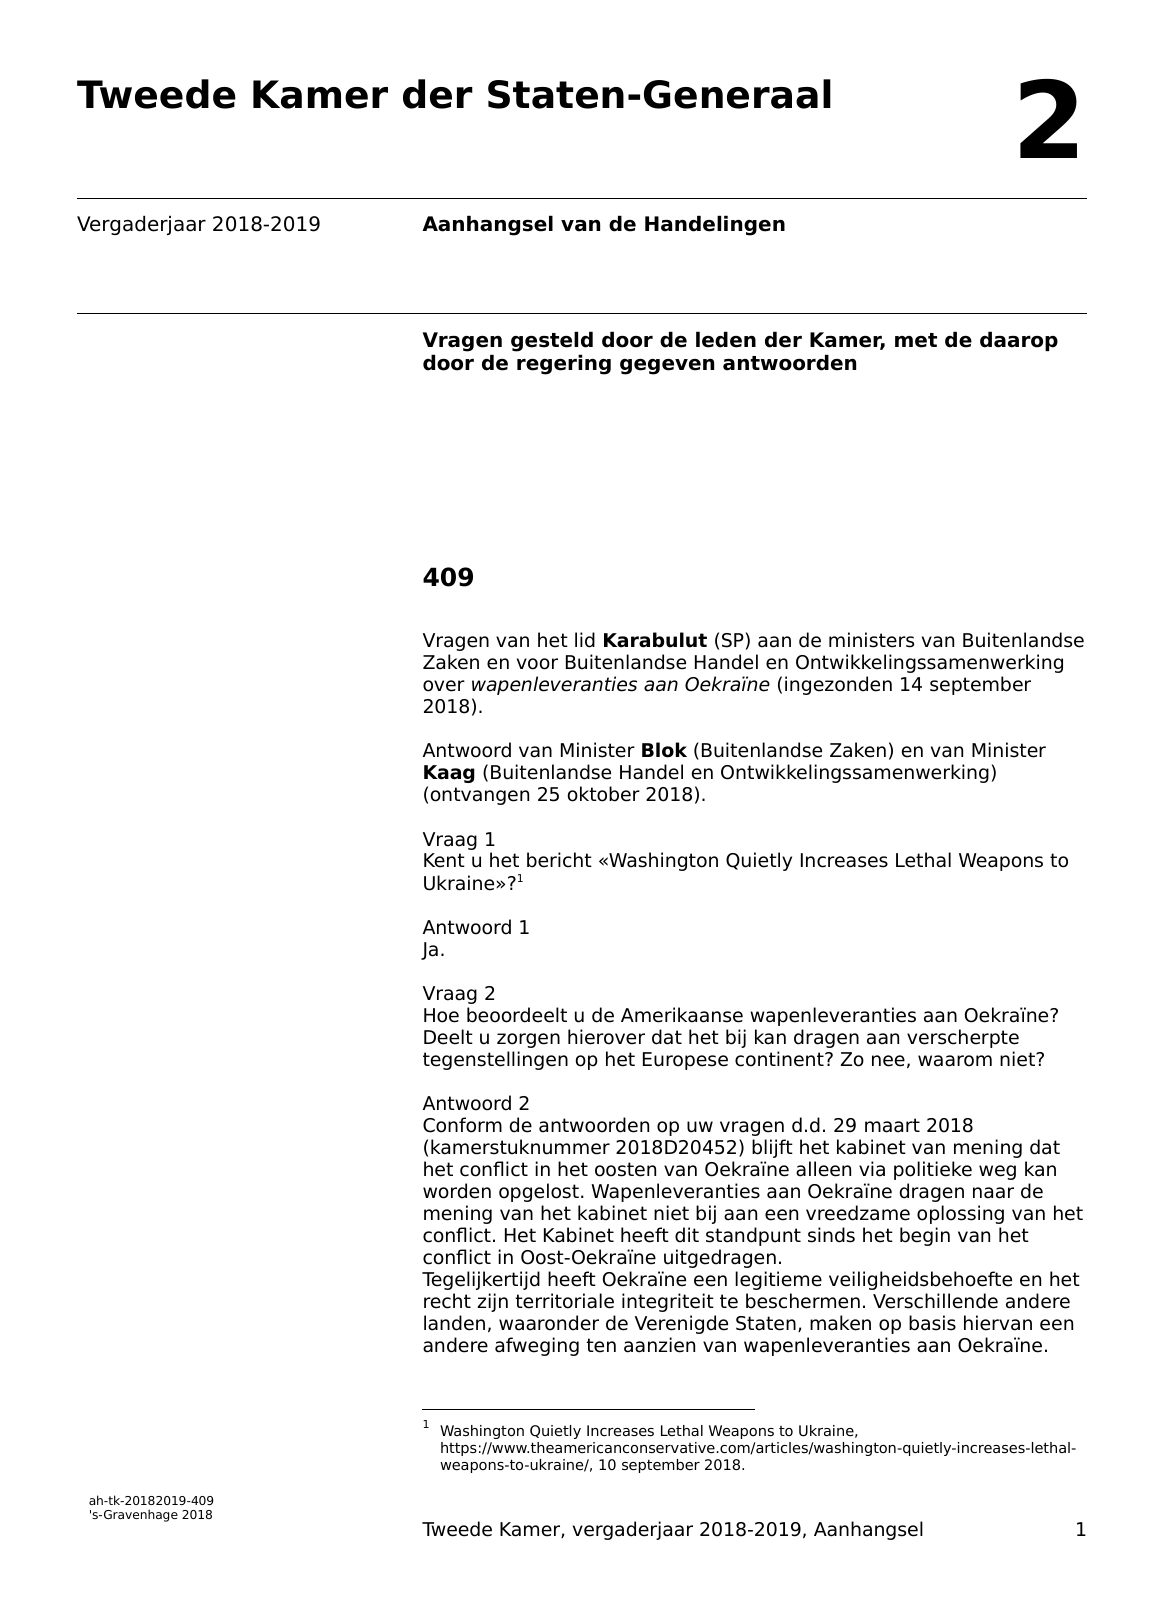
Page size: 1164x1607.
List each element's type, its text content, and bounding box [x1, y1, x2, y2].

table_cell [77, 314, 422, 375]
text Kent u het bericht «Washington Quietly Increases Lethal Weapons to Ukraine»? [422, 850, 1087, 894]
text 409 [422, 563, 1087, 592]
table_header 2 [886, 59, 1087, 198]
text Antwoord 1 [422, 917, 1087, 938]
text Vragen van het lid Karabulut (SP) aan de ministers van Buitenlandse Zaken en voor Buitenlandse Handel en Ontwikkelingssamenwerking over wapenleveranties aan Oekraïne (ingezonden 14 september 2018). [422, 630, 1087, 718]
text ah-tk-20182019-409 [88, 1494, 323, 1508]
text Washington Quietly Increases Lethal Weapons to Ukraine, https://www.theamericanconservative.com/articles/washington-quietly-increases-lethal-weapons-to-ukraine/, 10 september 2018. [422, 1418, 1087, 1474]
text Conform de antwoorden op uw vragen d.d. 29 maart 2018 (kamerstuknummer 2018D20452) blijft het kabinet van mening dat het conflict in het oosten van Oekraïne alleen via politieke weg kan worden opgelost. Wapenleveranties aan Oekraïne dragen naar de mening van het kabinet niet bij aan een vreedzame oplossing van het conflict. Het Kabinet heeft dit standpunt sinds het begin van het conflict in Oost-Oekraïne uitgedragen. [422, 1115, 1087, 1269]
text Ja. [422, 938, 1087, 961]
text Vraag 2 [422, 983, 1087, 1005]
text Hoe beoordeelt u de Amerikaanse wapenleveranties aan Oekraïne? Deelt u zorgen hierover dat het bij kan dragen aan verscherpte tegenstellingen op het Europese continent? Zo nee, waarom niet? [422, 1005, 1087, 1071]
text Vraag 1 [422, 828, 1087, 850]
text Antwoord 2 [422, 1093, 1087, 1115]
table_cell Vergaderjaar 2018-2019 [77, 199, 422, 313]
text Tegelijkertijd heeft Oekraïne een legitieme veiligheidsbehoefte en het recht zijn territoriale integriteit te beschermen. Verschillende andere landen, waaronder de Verenigde Staten, maken op basis hiervan een andere afweging ten aanzien van wapenleveranties aan Oekraïne. [422, 1269, 1087, 1357]
text Antwoord van Minister Blok (Buitenlandse Zaken) en van Minister Kaag (Buitenlandse Handel en Ontwikkelingssamenwerking) (ontvangen 25 oktober 2018). [422, 740, 1087, 806]
table_cell Aanhangsel van de Handelingen [422, 199, 1087, 313]
table_header Tweede Kamer der Staten-Generaal [77, 59, 886, 198]
text 's-Gravenhage 2018 [88, 1508, 323, 1522]
table_cell Vragen gesteld door de leden der Kamer, met de daarop door de regering gegeven antwoorden [422, 314, 1087, 375]
